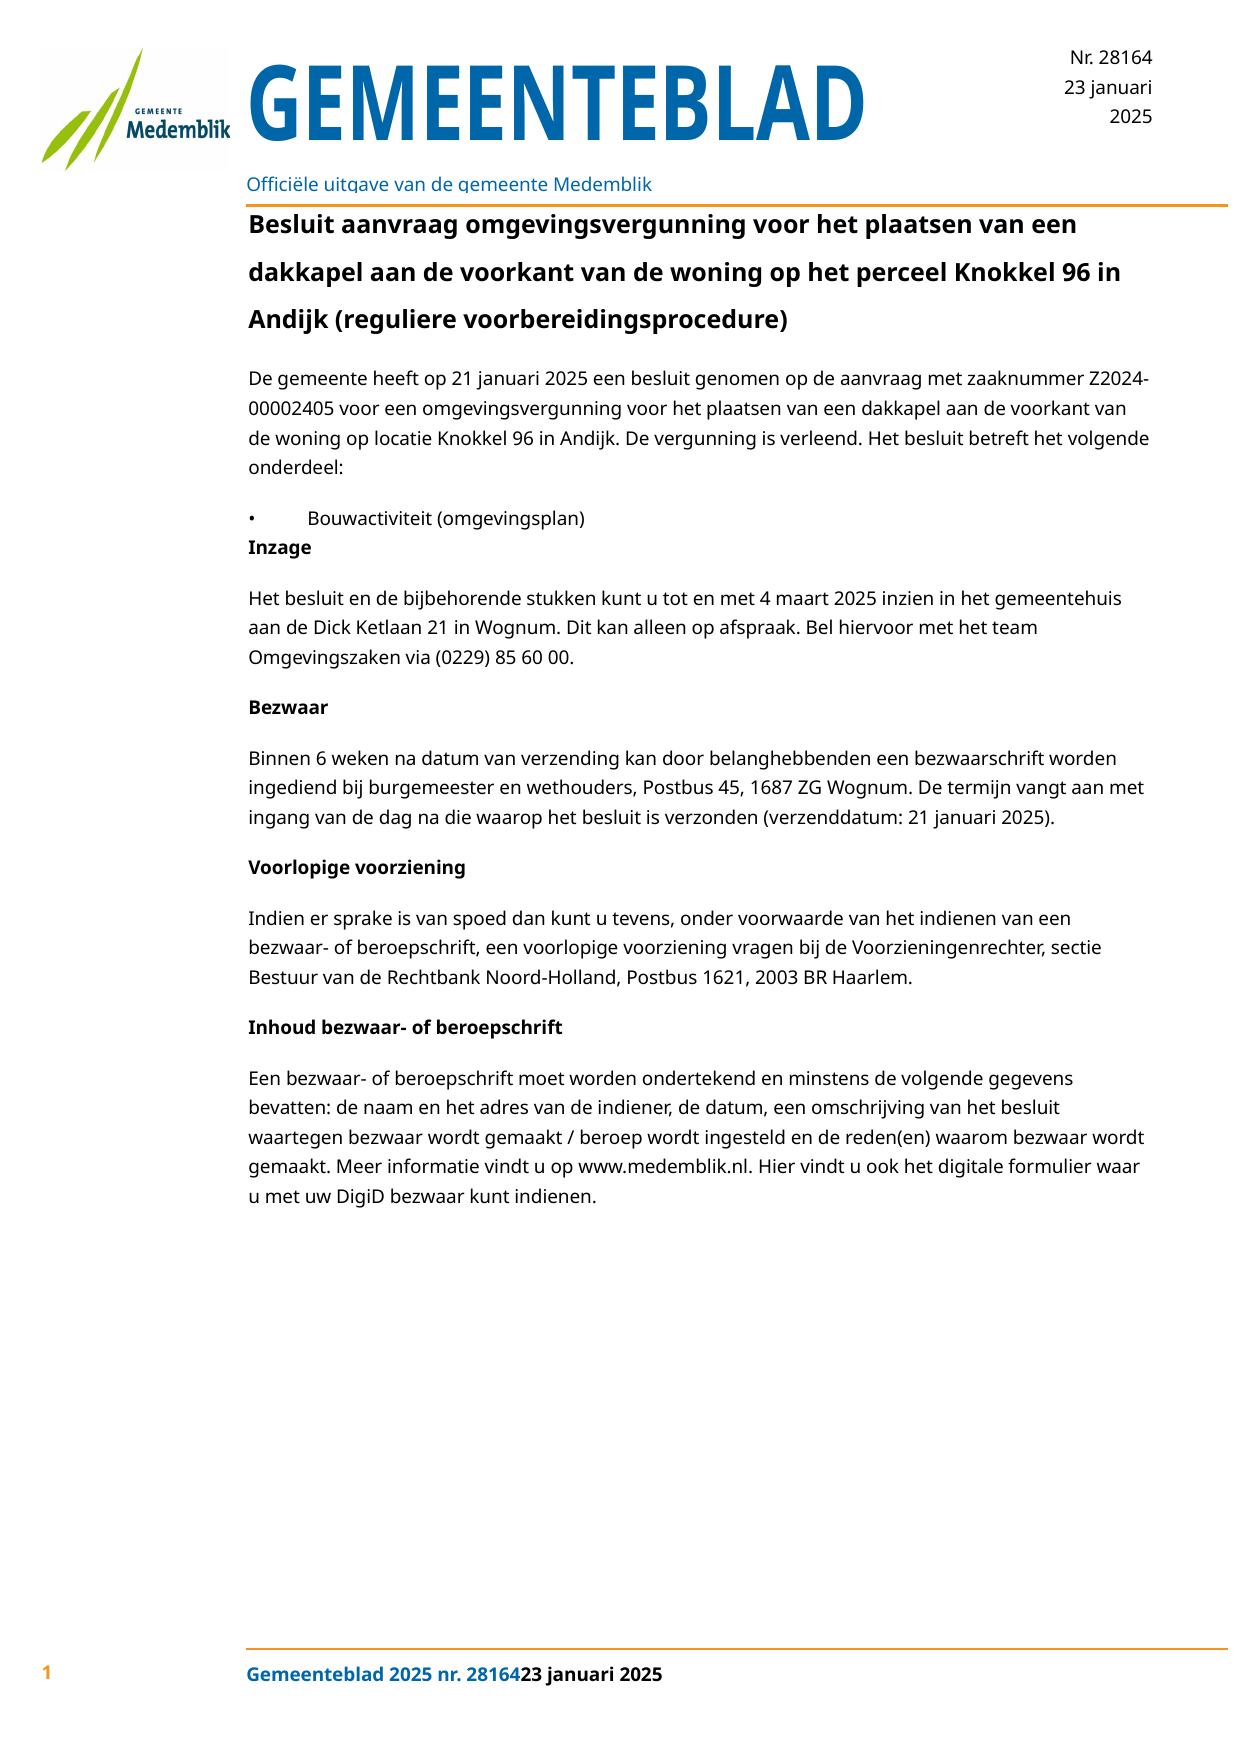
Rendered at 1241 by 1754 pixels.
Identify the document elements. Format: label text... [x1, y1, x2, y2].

text Inzage [248, 534, 1152, 560]
text Indien er sprake is van spoed dan kunt u tevens, onder voorwaarde van het indienen van een bezwaar- of beroepschrift, een voorlopige voorziening vragen bij de Voorzieningenrechter, sectie Bestuur van de Rechtbank Noord-Holland, Postbus 1621, 2003 BR Haarlem. [248, 905, 1152, 989]
text Een bezwaar- of beroepschrift moet worden ondertekend en minstens de volgende gegevens bevatten: de naam en het adres van de indiener, de datum, een omschrijving van het besluit waartegen bezwaar wordt gemaakt / beroep wordt ingesteld en de reden(en) waarom bezwaar wordt gemaakt. Meer informatie vindt u op www.medemblik.nl. Hier vindt u ook het digitale formulier waar u met uw DigiD bezwaar kunt indienen. [248, 1065, 1152, 1209]
text Besluit aanvraag omgevingsvergunning voor het plaatsen van een dakkapel aan de voorkant van de woning op het perceel Knokkel 96 in Andijk (reguliere voorbereidingsprocedure) [248, 207, 1152, 336]
text De gemeente heeft op 21 januari 2025 een besluit genomen op de aanvraag met zaaknummer Z2024-00002405 voor een omgevingsvergunning voor het plaatsen van een dakkapel aan de voorkant van de woning op locatie Knokkel 96 in Andijk. De vergunning is verleend. Het besluit betreft het volgende onderdeel: [248, 366, 1152, 480]
text Inhoud bezwaar- of beroepschrift [248, 1014, 1152, 1040]
text Binnen 6 weken na datum van verzending kan door belanghebbenden een bezwaarschrift worden ingediend bij burgemeester en wethouders, Postbus 45, 1687 ZG Wognum. De termijn vangt aan met ingang van de dag na die waarop het besluit is verzonden (verzenddatum: 21 januari 2025). [248, 745, 1152, 829]
picture [41, 47, 231, 172]
list Bouwactiviteit (omgevingsplan) [248, 505, 1152, 530]
text Voorlopige voorziening [248, 854, 1152, 880]
text Het besluit en de bijbehorende stukken kunt u tot en met 4 maart 2025 inzien in het gemeentehuis aan de Dick Ketlaan 21 in Wognum. Dit kan alleen op afspraak. Bel hiervoor met het team Omgevingszaken via (0229) 85 60 00. [248, 585, 1152, 669]
text Bezwaar [248, 694, 1152, 720]
